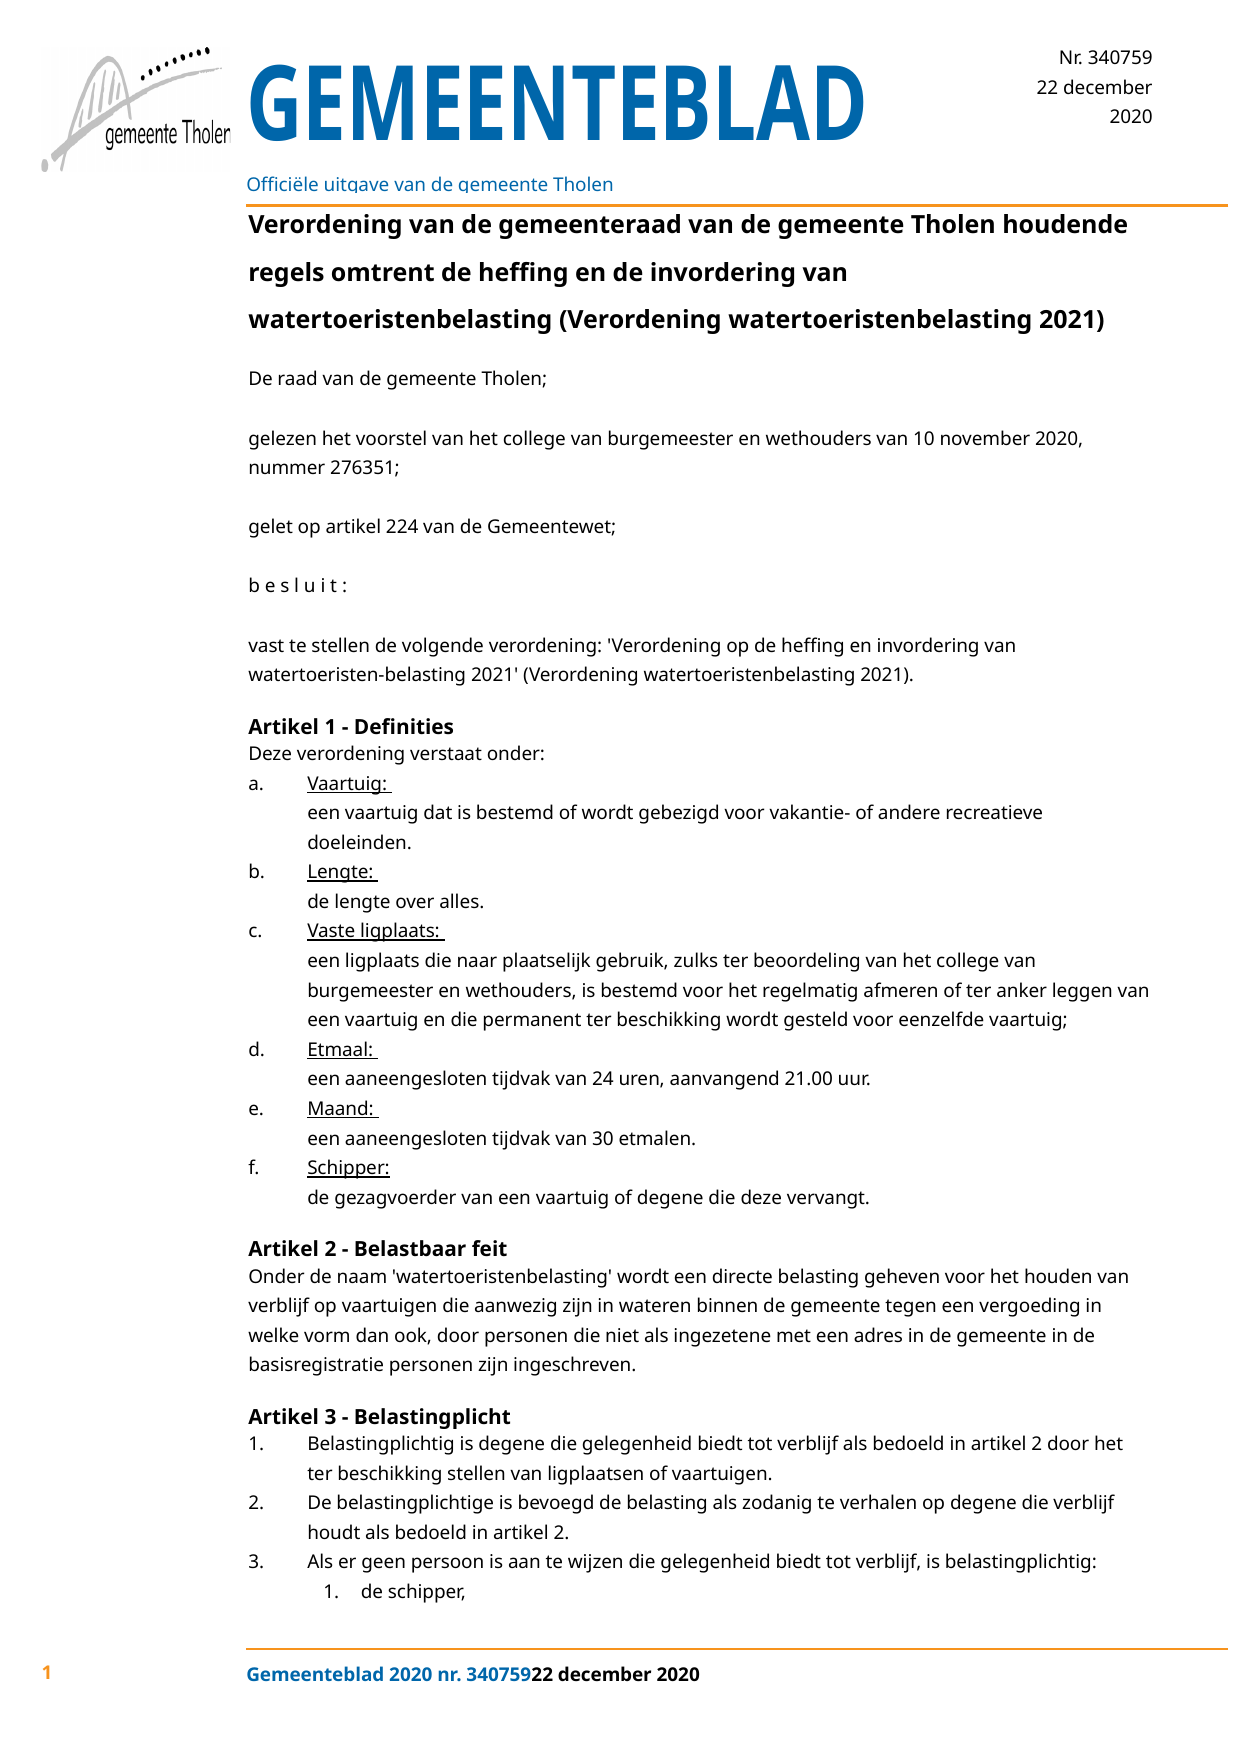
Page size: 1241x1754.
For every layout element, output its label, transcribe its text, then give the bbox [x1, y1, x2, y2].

list De belastingplichtige is bevoegd de belasting als zodanig te verhalen op degene die verblijf houdt als bedoeld in artikel 2. [248, 1489, 1152, 1545]
text Verordening van de gemeenteraad van de gemeente Tholen houdende regels omtrent de heffing en de invordering van watertoeristenbelasting (Verordening watertoeristenbelasting 2021) [248, 207, 1152, 336]
text Artikel 2 - Belastbaar feit [248, 1234, 1152, 1263]
list Etmaal: [248, 1036, 1152, 1062]
text Deze verordening verstaat onder: [248, 740, 1152, 766]
text Artikel 3 - Belastingplicht [248, 1402, 1152, 1430]
list een vaartuig dat is bestemd of wordt gebezigd voor vakantie- of andere recreatieve doeleinden. [248, 799, 1152, 855]
list Schipper: [248, 1154, 1152, 1180]
list een ligplaats die naar plaatselijk gebruik, zulks ter beoordeling van het college van burgemeester en wethouders, is bestemd voor het regelmatig afmeren of ter anker leggen van een vaartuig en die permanent ter beschikking wordt gesteld voor eenzelfde vaartuig; [248, 947, 1152, 1032]
list Vaartuig: [248, 770, 1152, 796]
list Als er geen persoon is aan te wijzen die gelegenheid biedt tot verblijf, is belastingplichtig: [248, 1549, 1152, 1574]
picture [41, 47, 231, 172]
list de schipper, [323, 1578, 1152, 1604]
text vast te stellen de volgende verordening: 'Verordening op de heffing en invordering van watertoeristen-belasting 2021' (Verordening watertoeristenbelasting 2021). [248, 632, 1152, 687]
text Onder de naam 'watertoeristenbelasting' wordt een directe belasting geheven voor het houden van verblijf op vaartuigen die aanwezig zijn in wateren binnen de gemeente tegen een vergoeding in welke vorm dan ook, door personen die niet als ingezetene met een adres in de gemeente in de basisregistratie personen zijn ingeschreven. [248, 1263, 1152, 1377]
text gelet op artikel 224 van de Gemeentewet; [248, 513, 1152, 539]
list Belastingplichtig is degene die gelegenheid biedt tot verblijf als bedoeld in artikel 2 door het ter beschikking stellen van ligplaatsen of vaartuigen. [248, 1430, 1152, 1486]
list de lengte over alles. [248, 888, 1152, 914]
list Lengte: [248, 858, 1152, 884]
list een aaneengesloten tijdvak van 30 etmalen. [248, 1125, 1152, 1151]
text b e s l u i t : [248, 573, 1152, 598]
text De raad van de gemeente Tholen; [248, 366, 1152, 391]
text gelezen het voorstel van het college van burgemeester en wethouders van 10 november 2020, nummer 276351; [248, 425, 1152, 480]
list de gezagvoerder van een vaartuig of degene die deze vervangt. [248, 1184, 1152, 1210]
text Artikel 1 - Definities [248, 712, 1152, 740]
list een aaneengesloten tijdvak van 24 uren, aanvangend 21.00 uur. [248, 1066, 1152, 1091]
list Vaste ligplaats: [248, 918, 1152, 943]
list Maand: [248, 1095, 1152, 1121]
